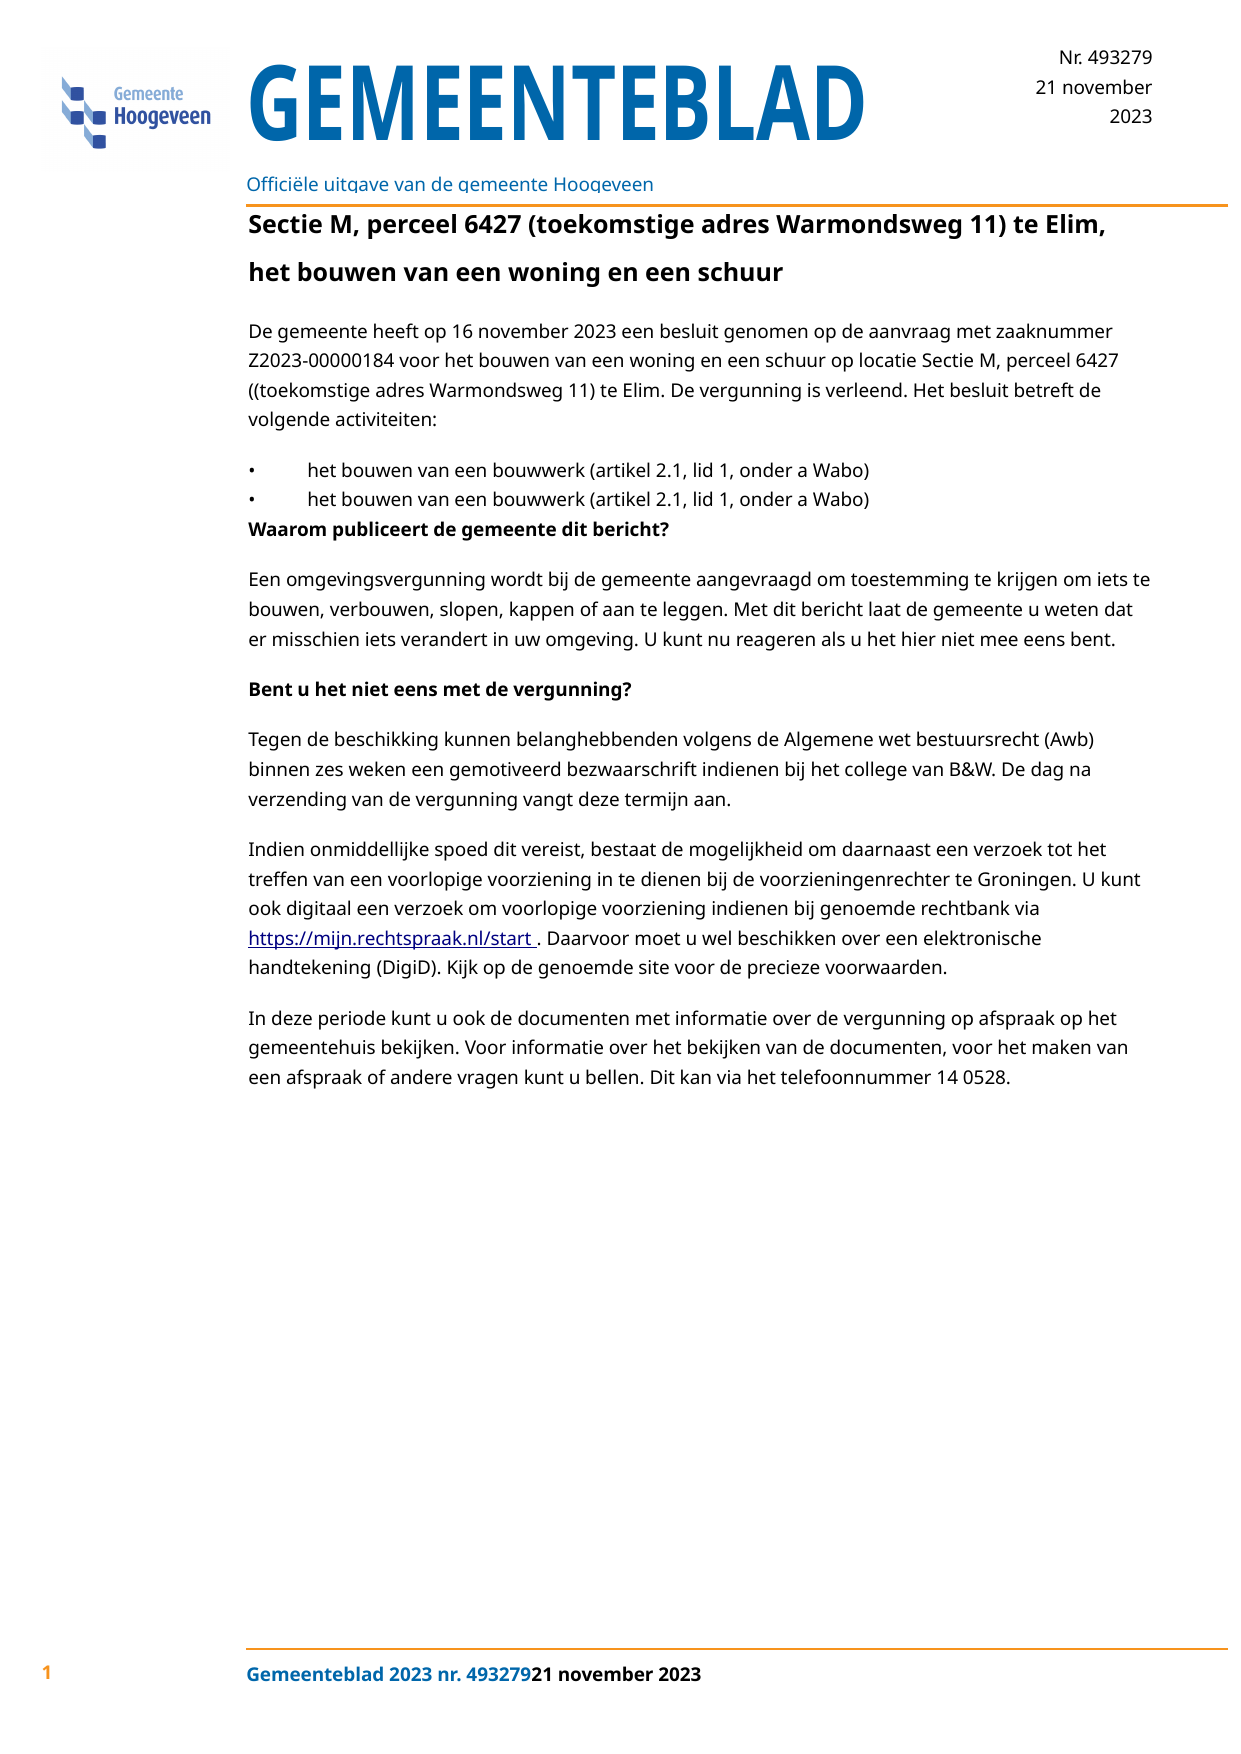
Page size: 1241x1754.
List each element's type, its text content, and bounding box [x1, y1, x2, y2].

text Indien onmiddellijke spoed dit vereist, bestaat de mogelijkheid om daarnaast een verzoek tot het treffen van een voorlopige voorziening in te dienen bij de voorzieningenrechter te Groningen. U kunt ook digitaal een verzoek om voorlopige voorziening indienen bij genoemde rechtbank via https://mijn.rechtspraak.nl/start . Daarvoor moet u wel beschikken over een elektronische handtekening (DigiD). Kijk op de genoemde site voor de precieze voorwaarden. [248, 836, 1152, 980]
text Bent u het niet eens met de vergunning? [248, 676, 1152, 702]
list het bouwen van een bouwwerk (artikel 2.1, lid 1, onder a Wabo) [248, 457, 1152, 483]
text Een omgevingsvergunning wordt bij de gemeente aangevraagd om toestemming te krijgen om iets te bouwen, verbouwen, slopen, kappen of aan te leggen. Met dit bericht laat de gemeente u weten dat er misschien iets verandert in uw omgeving. U kunt nu reageren als u het hier niet mee eens bent. [248, 567, 1152, 652]
text Waarom publiceert de gemeente dit bericht? [248, 516, 1152, 542]
picture [41, 47, 231, 172]
text In deze periode kunt u ook de documenten met informatie over de vergunning op afspraak op het gemeentehuis bekijken. Voor informatie over het bekijken van de documenten, voor het maken van een afspraak of andere vragen kunt u bellen. Dit kan via het telefoonnummer 14 0528. [248, 1005, 1152, 1090]
text De gemeente heeft op 16 november 2023 een besluit genomen op de aanvraag met zaaknummer Z2023-00000184 voor het bouwen van een woning en een schuur op locatie Sectie M, perceel 6427 ((toekomstige adres Warmondsweg 11) te Elim. De vergunning is verleend. Het besluit betreft de volgende activiteiten: [248, 318, 1152, 432]
list het bouwen van een bouwwerk (artikel 2.1, lid 1, onder a Wabo) [248, 487, 1152, 512]
text Sectie M, perceel 6427 (toekomstige adres Warmondsweg 11) te Elim, het bouwen van een woning en een schuur [248, 207, 1152, 288]
text Tegen de beschikking kunnen belanghebbenden volgens de Algemene wet bestuursrecht (Awb) binnen zes weken een gemotiveerd bezwaarschrift indienen bij het college van B&W. De dag na verzending van de vergunning vangt deze termijn aan. [248, 727, 1152, 812]
